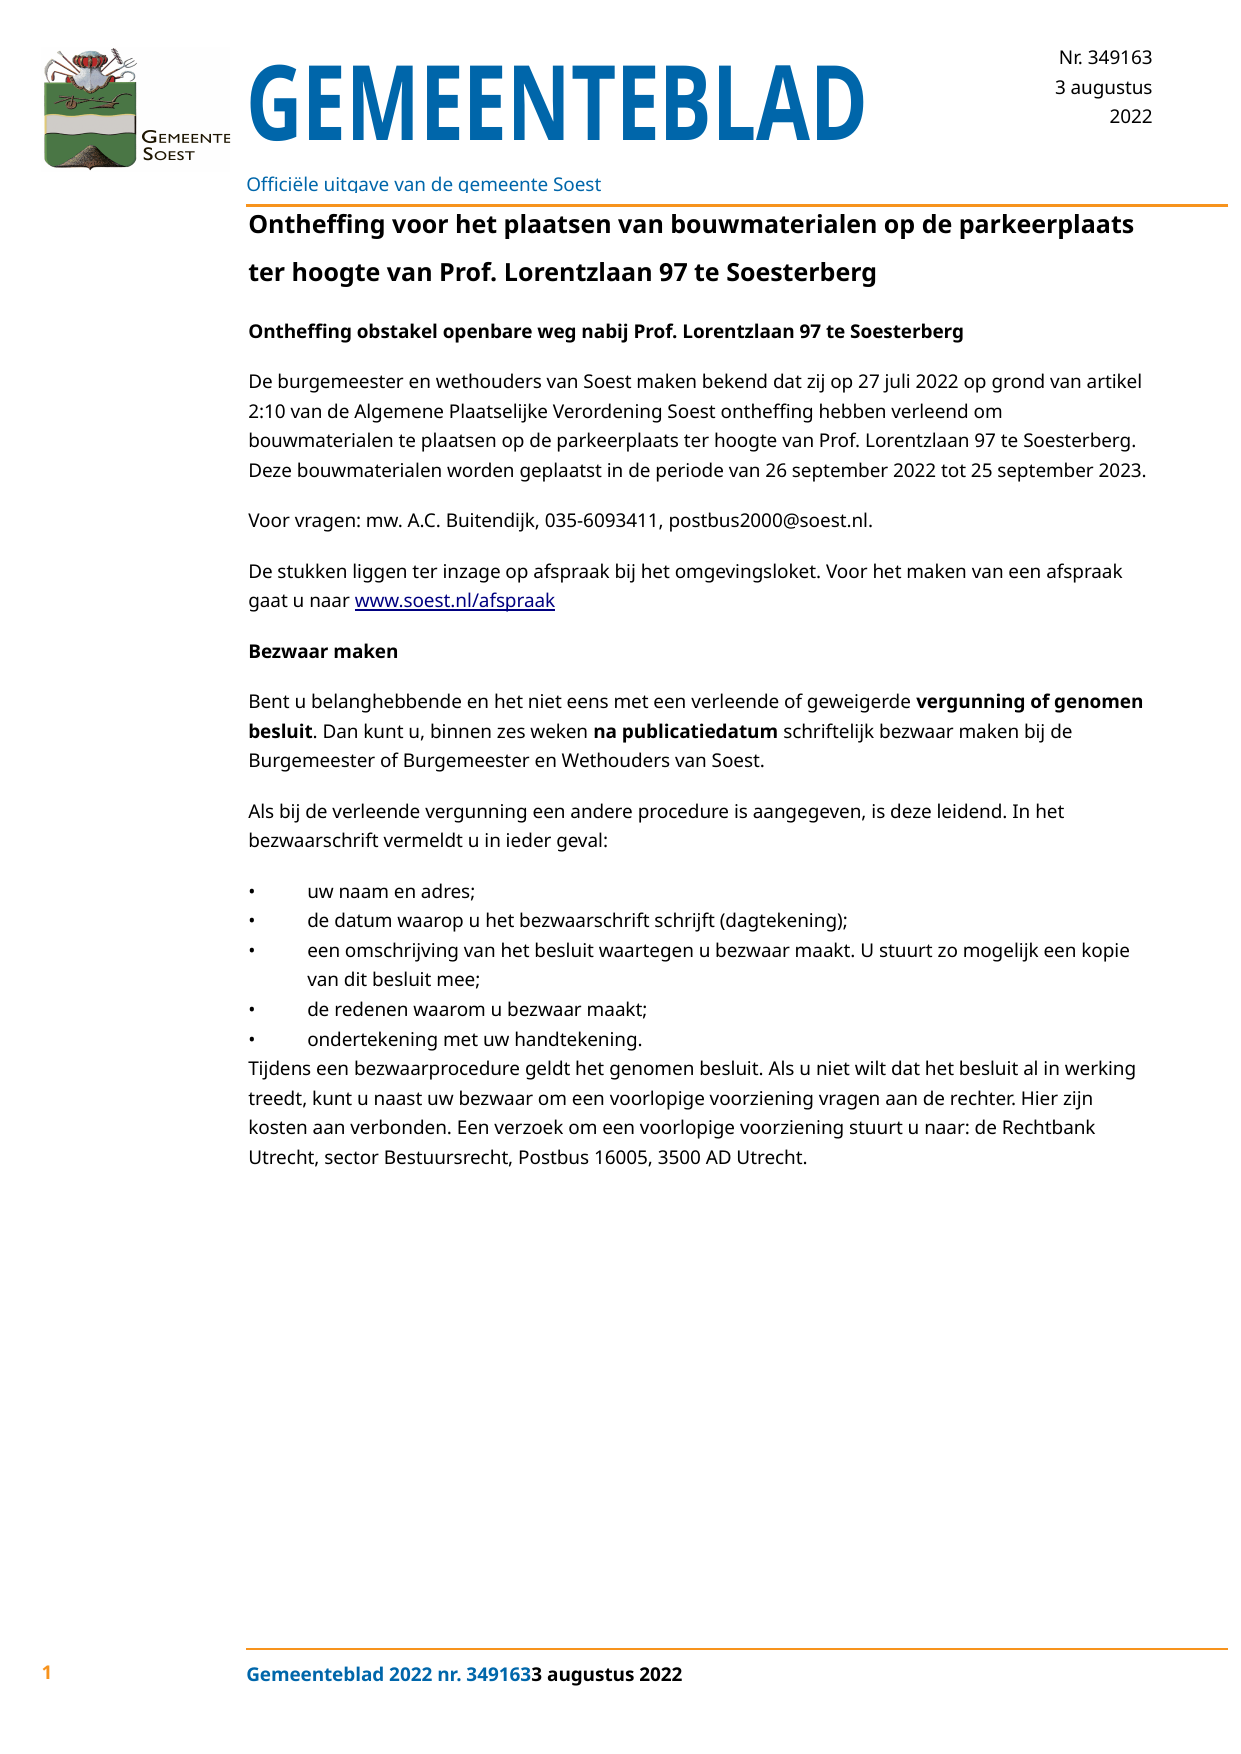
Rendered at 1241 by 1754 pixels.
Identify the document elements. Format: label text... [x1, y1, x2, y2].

list ondertekening met uw handtekening. [248, 1026, 1152, 1052]
picture [41, 47, 231, 172]
text Voor vragen: mw. A.C. Buitendijk, 035-6093411, postbus2000@soest.nl. [248, 507, 1152, 533]
list de redenen waarom u bezwaar maakt; [248, 996, 1152, 1022]
text Ontheffing obstakel openbare weg nabij Prof. Lorentzlaan 97 te Soesterberg [248, 318, 1152, 344]
text Bezwaar maken [248, 638, 1152, 664]
list uw naam en adres; [248, 878, 1152, 904]
text De burgemeester en wethouders van Soest maken bekend dat zij op 27 juli 2022 op grond van artikel 2:10 van de Algemene Plaatselijke Verordening Soest ontheffing hebben verleend om bouwmaterialen te plaatsen op de parkeerplaats ter hoogte van Prof. Lorentzlaan 97 te Soesterberg. Deze bouwmaterialen worden geplaatst in de periode van 26 september 2022 tot 25 september 2023. [248, 368, 1152, 483]
list de datum waarop u het bezwaarschrift schrijft (dagtekening); [248, 907, 1152, 933]
text Ontheffing voor het plaatsen van bouwmaterialen op de parkeerplaats ter hoogte van Prof. Lorentzlaan 97 te Soesterberg [248, 207, 1152, 288]
text De stukken liggen ter inzage op afspraak bij het omgevingsloket. Voor het maken van een afspraak gaat u naar www.soest.nl/afspraak [248, 558, 1152, 613]
text Tijdens een bezwaarprocedure geldt het genomen besluit. Als u niet wilt dat het besluit al in werking treedt, kunt u naast uw bezwaar om een voorlopige voorziening vragen aan de rechter. Hier zijn kosten aan verbonden. Een verzoek om een voorlopige voorziening stuurt u naar: de Rechtbank Utrecht, sector Bestuursrecht, Postbus 16005, 3500 AD Utrecht. [248, 1055, 1152, 1170]
text Als bij de verleende vergunning een andere procedure is aangegeven, is deze leidend. In het bezwaarschrift vermeldt u in ieder geval: [248, 798, 1152, 853]
text Bent u belanghebbende en het niet eens met een verleende of geweigerde vergunning of genomen besluit. Dan kunt u, binnen zes weken na publicatiedatum schriftelijk bezwaar maken bij de Burgemeester of Burgemeester en Wethouders van Soest. [248, 688, 1152, 773]
list een omschrijving van het besluit waartegen u bezwaar maakt. U stuurt zo mogelijk een kopie van dit besluit mee; [248, 937, 1152, 992]
